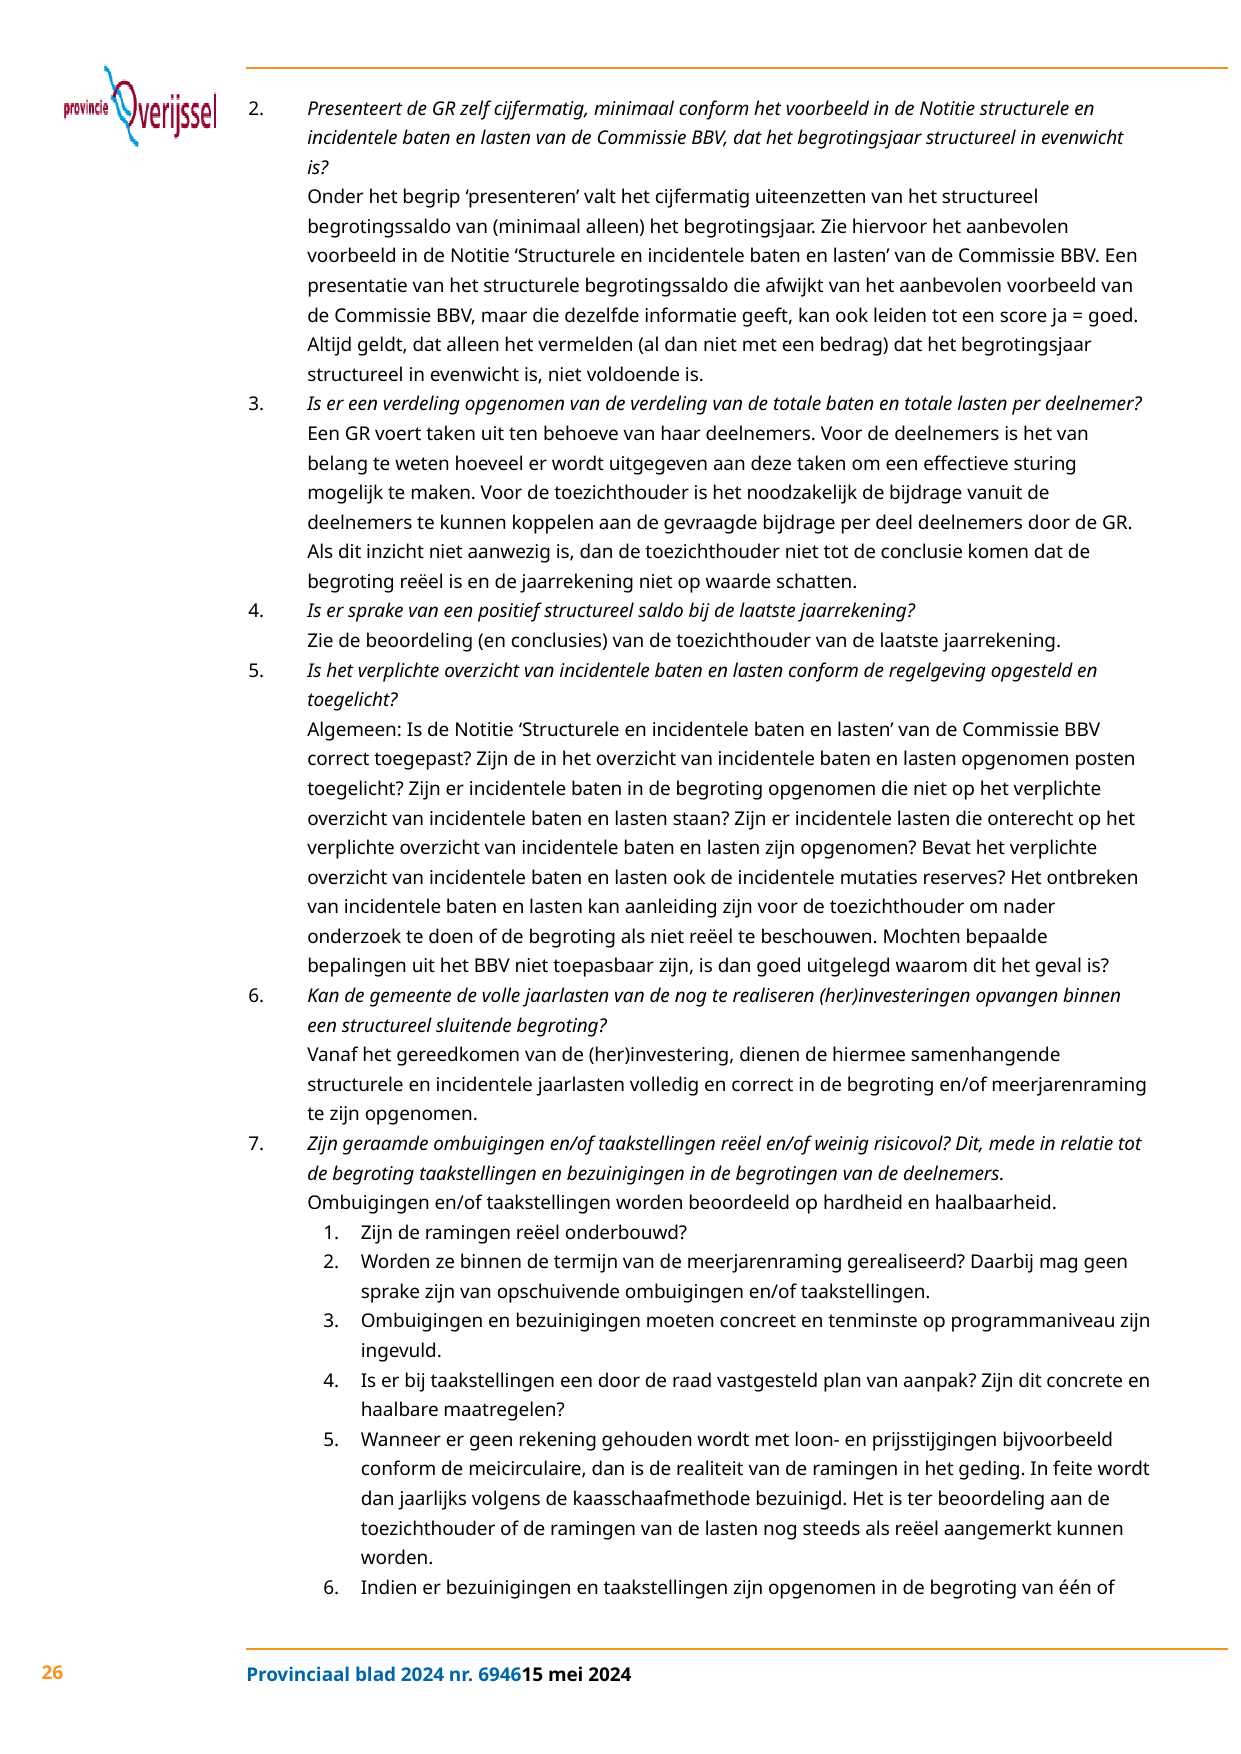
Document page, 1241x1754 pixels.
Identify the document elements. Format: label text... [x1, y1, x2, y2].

list Een GR voert taken uit ten behoeve van haar deelnemers. Voor de deelnemers is het van belang te weten hoeveel er wordt uitgegeven aan deze taken om een effectieve sturing mogelijk te maken. Voor de toezichthouder is het noodzakelijk de bijdrage vanuit de deelnemers te kunnen koppelen aan de gevraagde bijdrage per deel deelnemers door de GR. Als dit inzicht niet aanwezig is, dan de toezichthouder niet tot de conclusie komen dat de begroting reëel is en de jaarrekening niet op waarde schatten. [248, 420, 1152, 594]
list Kan de gemeente de volle jaarlasten van de nog te realiseren (her)investeringen opvangen binnen een structureel sluitende begroting? [248, 982, 1152, 1038]
list Ombuigingen en/of taakstellingen worden beoordeeld op hardheid en haalbaarheid. [248, 1189, 1152, 1215]
list Zie de beoordeling (en conclusies) van de toezichthouder van de laatste jaarrekening. [248, 627, 1152, 653]
list Onder het begrip ‘presenteren’ valt het cijfermatig uiteenzetten van het structureel begrotingssaldo van (minimaal alleen) het begrotingsjaar. Zie hiervoor het aanbevolen voorbeeld in de Notitie ‘Structurele en incidentele baten en lasten’ van de Commissie BBV. Een presentatie van het structurele begrotingssaldo die afwijkt van het aanbevolen voorbeeld van de Commissie BBV, maar die dezelfde informatie geeft, kan ook leiden tot een score ja = goed. Altijd geldt, dat alleen het vermelden (al dan niet met een bedrag) dat het begrotingsjaar structureel in evenwicht is, niet voldoende is. [248, 183, 1152, 387]
list Zijn geraamde ombuigingen en/of taakstellingen reëel en/of weinig risicovol? Dit, mede in relatie tot de begroting taakstellingen en bezuinigingen in de begrotingen van de deelnemers. [248, 1130, 1152, 1186]
picture [41, 47, 231, 172]
list Ombuigingen en bezuinigingen moeten concreet en tenminste op programmaniveau zijn ingevuld. [323, 1308, 1152, 1363]
list Algemeen: Is de Notitie ‘Structurele en incidentele baten en lasten’ van de Commissie BBV correct toegepast? Zijn de in het overzicht van incidentele baten en lasten opgenomen posten toegelicht? Zijn er incidentele baten in de begroting opgenomen die niet op het verplichte overzicht van incidentele baten en lasten staan? Zijn er incidentele lasten die onterecht op het verplichte overzicht van incidentele baten en lasten zijn opgenomen? Bevat het verplichte overzicht van incidentele baten en lasten ook de incidentele mutaties reserves? Het ontbreken van incidentele baten en lasten kan aanleiding zijn voor de toezichthouder om nader onderzoek te doen of de begroting als niet reëel te beschouwen. Mochten bepaalde bepalingen uit het BBV niet toepasbaar zijn, is dan goed uitgelegd waarom dit het geval is? [248, 716, 1152, 978]
list Wanneer er geen rekening gehouden wordt met loon- en prijsstijgingen bijvoorbeeld conform de meicirculaire, dan is de realiteit van de ramingen in het geding. In feite wordt dan jaarlijks volgens de kaasschaafmethode bezuinigd. Het is ter beoordeling aan de toezichthouder of de ramingen van de lasten nog steeds als reëel aangemerkt kunnen worden. [323, 1426, 1152, 1570]
list Zijn de ramingen reëel onderbouwd? [323, 1219, 1152, 1245]
list Is er sprake van een positief structureel saldo bij de laatste jaarrekening? [248, 598, 1152, 623]
list Worden ze binnen de termijn van de meerjarenraming gerealiseerd? Daarbij mag geen sprake zijn van opschuivende ombuigingen en/of taakstellingen. [323, 1248, 1152, 1304]
list Vanaf het gereedkomen van de (her)investering, dienen de hiermee samenhangende structurele en incidentele jaarlasten volledig en correct in de begroting en/of meerjarenraming te zijn opgenomen. [248, 1041, 1152, 1126]
list Is er een verdeling opgenomen van de verdeling van de totale baten en totale lasten per deelnemer? [248, 391, 1152, 416]
list Indien er bezuinigingen en taakstellingen zijn opgenomen in de begroting van één of [323, 1574, 1152, 1600]
list Presenteert de GR zelf cijfermatig, minimaal conform het voorbeeld in de Notitie structurele en incidentele baten en lasten van de Commissie BBV, dat het begrotingsjaar structureel in evenwicht is? [248, 95, 1152, 180]
list Is er bij taakstellingen een door de raad vastgesteld plan van aanpak? Zijn dit concrete en haalbare maatregelen? [323, 1367, 1152, 1422]
list Is het verplichte overzicht van incidentele baten en lasten conform de regelgeving opgesteld en toegelicht? [248, 657, 1152, 712]
